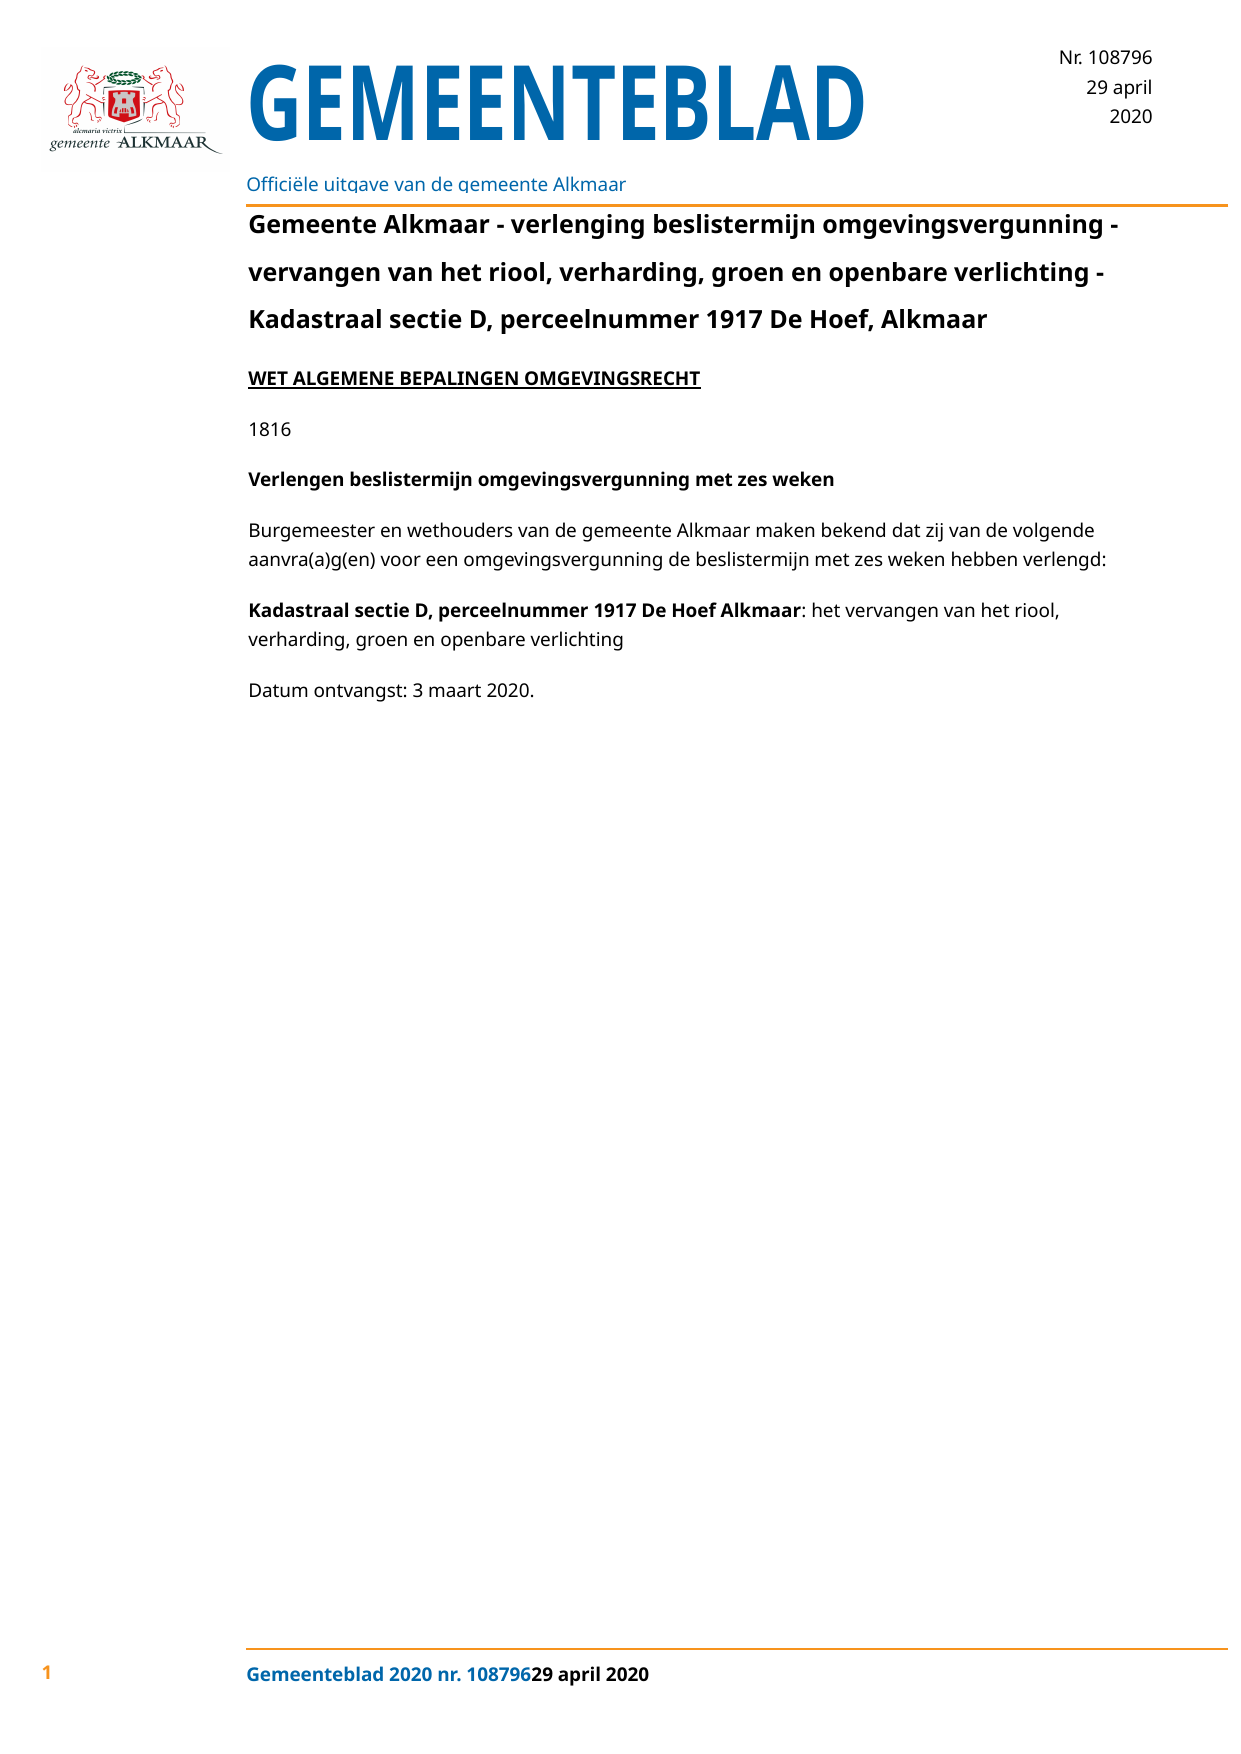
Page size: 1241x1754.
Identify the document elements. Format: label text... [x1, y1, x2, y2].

text WET ALGEMENE BEPALINGEN OMGEVINGSRECHT [248, 366, 1152, 391]
text 1816 [248, 416, 1152, 442]
text Gemeente Alkmaar - verlenging beslistermijn omgevingsvergunning - vervangen van het riool, verharding, groen en openbare verlichting - Kadastraal sectie D, perceelnummer 1917 De Hoef, Alkmaar [248, 207, 1152, 336]
text Datum ontvangst: 3 maart 2020. [248, 677, 1152, 702]
text Verlengen beslistermijn omgevingsvergunning met zes weken [248, 466, 1152, 492]
text Kadastraal sectie D, perceelnummer 1917 De Hoef Alkmaar: het vervangen van het riool, verharding, groen en openbare verlichting [248, 597, 1152, 652]
text Burgemeester en wethouders van de gemeente Alkmaar maken bekend dat zij van de volgende aanvra(a)g(en) voor een omgevingsvergunning de beslistermijn met zes weken hebben verlengd: [248, 517, 1152, 572]
picture [41, 47, 231, 172]
